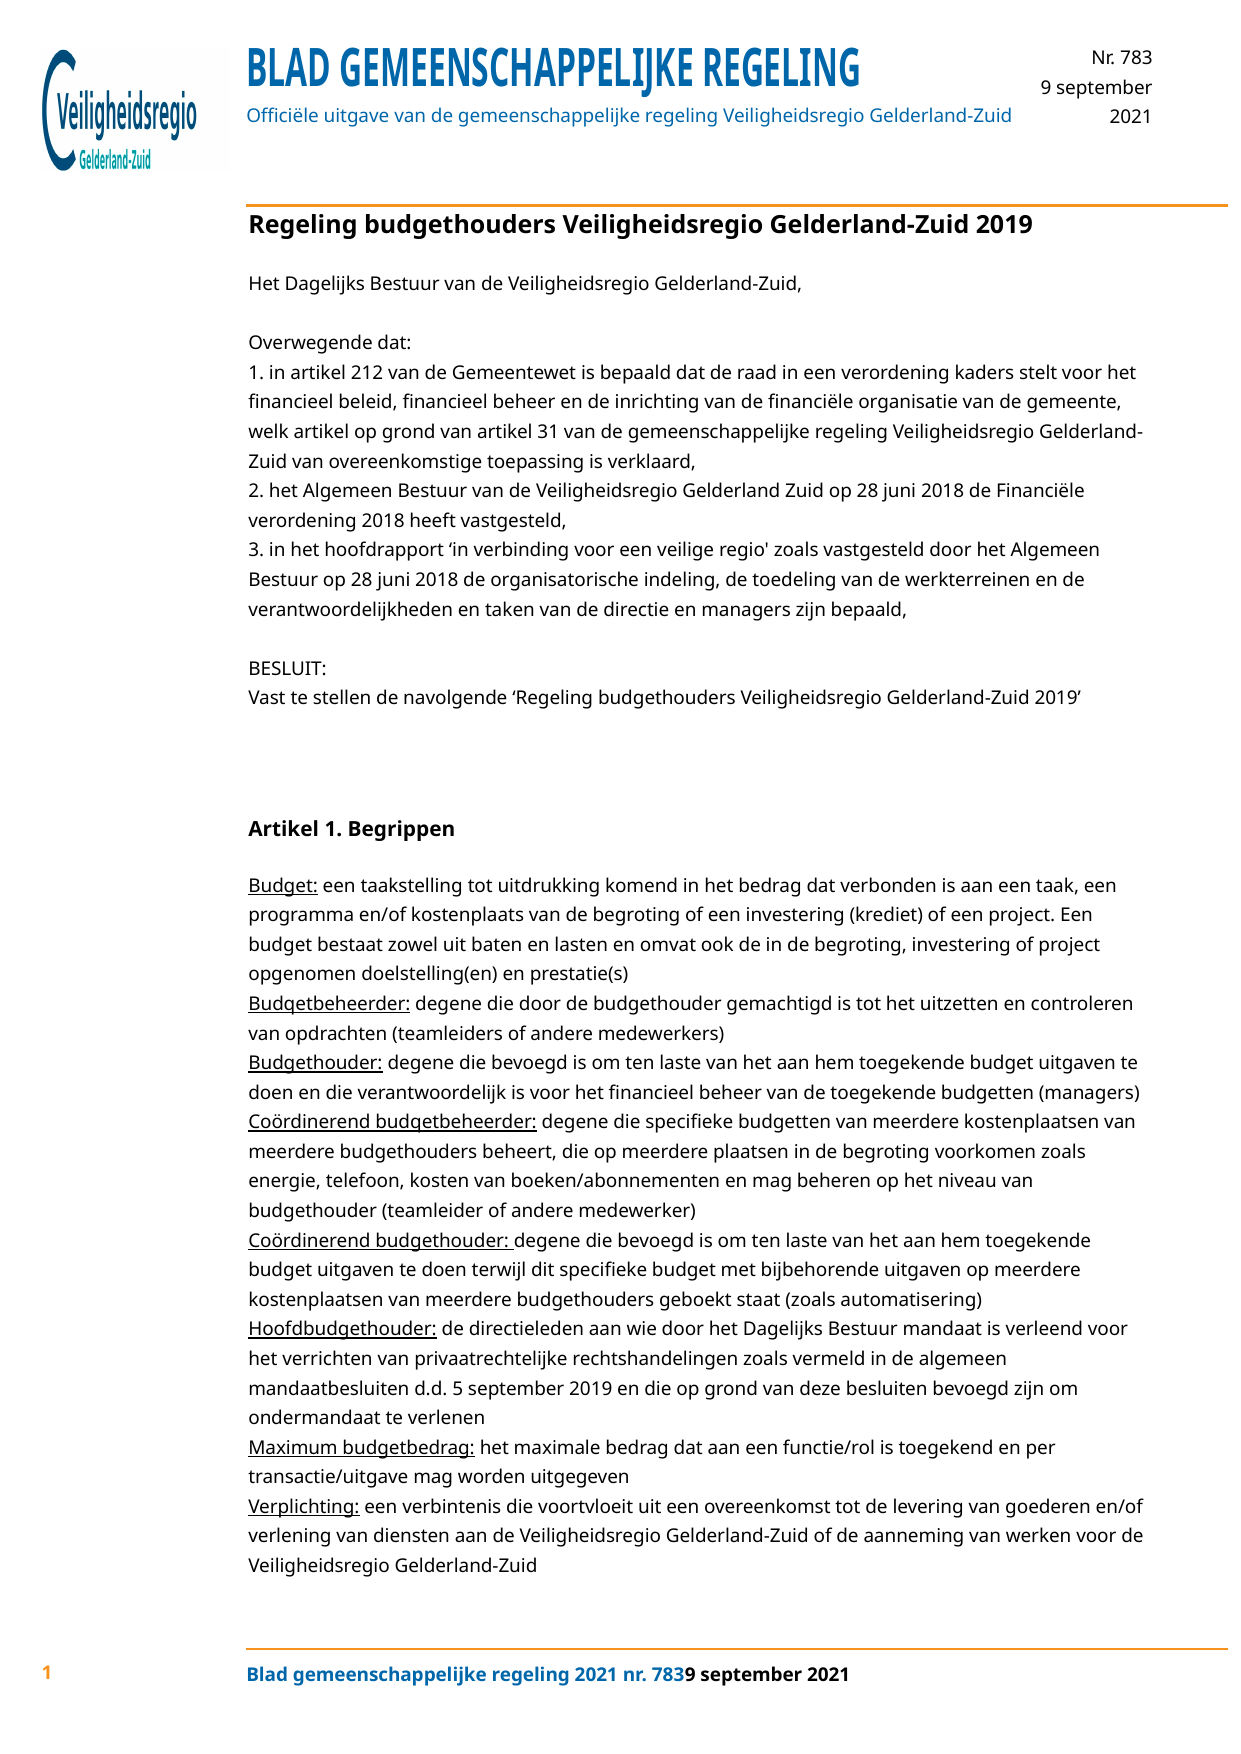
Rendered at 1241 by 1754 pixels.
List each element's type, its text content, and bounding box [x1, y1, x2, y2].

text Artikel 1. Begrippen [248, 814, 1152, 842]
text Regeling budgethouders Veiligheidsregio Gelderland-Zuid 2019 [248, 207, 1152, 241]
text Coördinerend budgethouder: degene die bevoegd is om ten laste van het aan hem toegekende budget uitgaven te doen terwijl dit specifieke budget met bijbehorende uitgaven op meerdere kostenplaatsen van meerdere budgethouders geboekt staat (zoals automatisering) [248, 1227, 1152, 1312]
text Het Dagelijks Bestuur van de Veiligheidsregio Gelderland-Zuid, [248, 270, 1152, 296]
text Overwegende dat: [248, 329, 1152, 355]
text BESLUIT: [248, 655, 1152, 681]
text Coördinerend budqetbeheerder: degene die specifieke budgetten van meerdere kostenplaatsen van meerdere budgethouders beheert, die op meerdere plaatsen in de begroting voorkomen zoals energie, telefoon, kosten van boeken/abonnementen en mag beheren op het niveau van budgethouder (teamleider of andere medewerker) [248, 1108, 1152, 1223]
text Budget: een taakstelling tot uitdrukking komend in het bedrag dat verbonden is aan een taak, een programma en/of kostenplaats van de begroting of een investering (krediet) of een project. Een budget bestaat zowel uit baten en lasten en omvat ook de in de begroting, investering of project opgenomen doelstelling(en) en prestatie(s) [248, 872, 1152, 986]
text Verplichting: een verbintenis die voortvloeit uit een overeenkomst tot de levering van goederen en/of verlening van diensten aan de Veiligheidsregio Gelderland-Zuid of de aanneming van werken voor de Veiligheidsregio Gelderland-Zuid [248, 1493, 1152, 1578]
text Vast te stellen de navolgende ‘Regeling budgethouders Veiligheidsregio Gelderland-Zuid 2019’ [248, 684, 1152, 710]
text 1. in artikel 212 van de Gemeentewet is bepaald dat de raad in een verordening kaders stelt voor het financieel beleid, financieel beheer en de inrichting van de financiële organisatie van de gemeente, welk artikel op grond van artikel 31 van de gemeenschappelijke regeling Veiligheidsregio Gelderland-Zuid van overeenkomstige toepassing is verklaard, [248, 359, 1152, 473]
text 2. het Algemeen Bestuur van de Veiligheidsregio Gelderland Zuid op 28 juni 2018 de Financiële verordening 2018 heeft vastgesteld, [248, 477, 1152, 533]
text Budqetbeheerder: degene die door de budgethouder gemachtigd is tot het uitzetten en controleren van opdrachten (teamleiders of andere medewerkers) [248, 990, 1152, 1045]
text 3. in het hoofdrapport ‘in verbinding voor een veilige regio' zoals vastgesteld door het Algemeen Bestuur op 28 juni 2018 de organisatorische indeling, de toedeling van de werkterreinen en de verantwoordelijkheden en taken van de directie en managers zijn bepaald, [248, 537, 1152, 621]
text Budgethouder: degene die bevoegd is om ten laste van het aan hem toegekende budget uitgaven te doen en die verantwoordelijk is voor het financieel beheer van de toegekende budgetten (managers) [248, 1049, 1152, 1104]
picture [41, 47, 231, 172]
text Hoofdbudgethouder: de directieleden aan wie door het Dagelijks Bestuur mandaat is verleend voor het verrichten van privaatrechtelijke rechtshandelingen zoals vermeld in de algemeen mandaatbesluiten d.d. 5 september 2019 en die op grond van deze besluiten bevoegd zijn om ondermandaat te verlenen [248, 1316, 1152, 1430]
text Maximum budgetbedrag: het maximale bedrag dat aan een functie/rol is toegekend en per transactie/uitgave mag worden uitgegeven [248, 1434, 1152, 1489]
